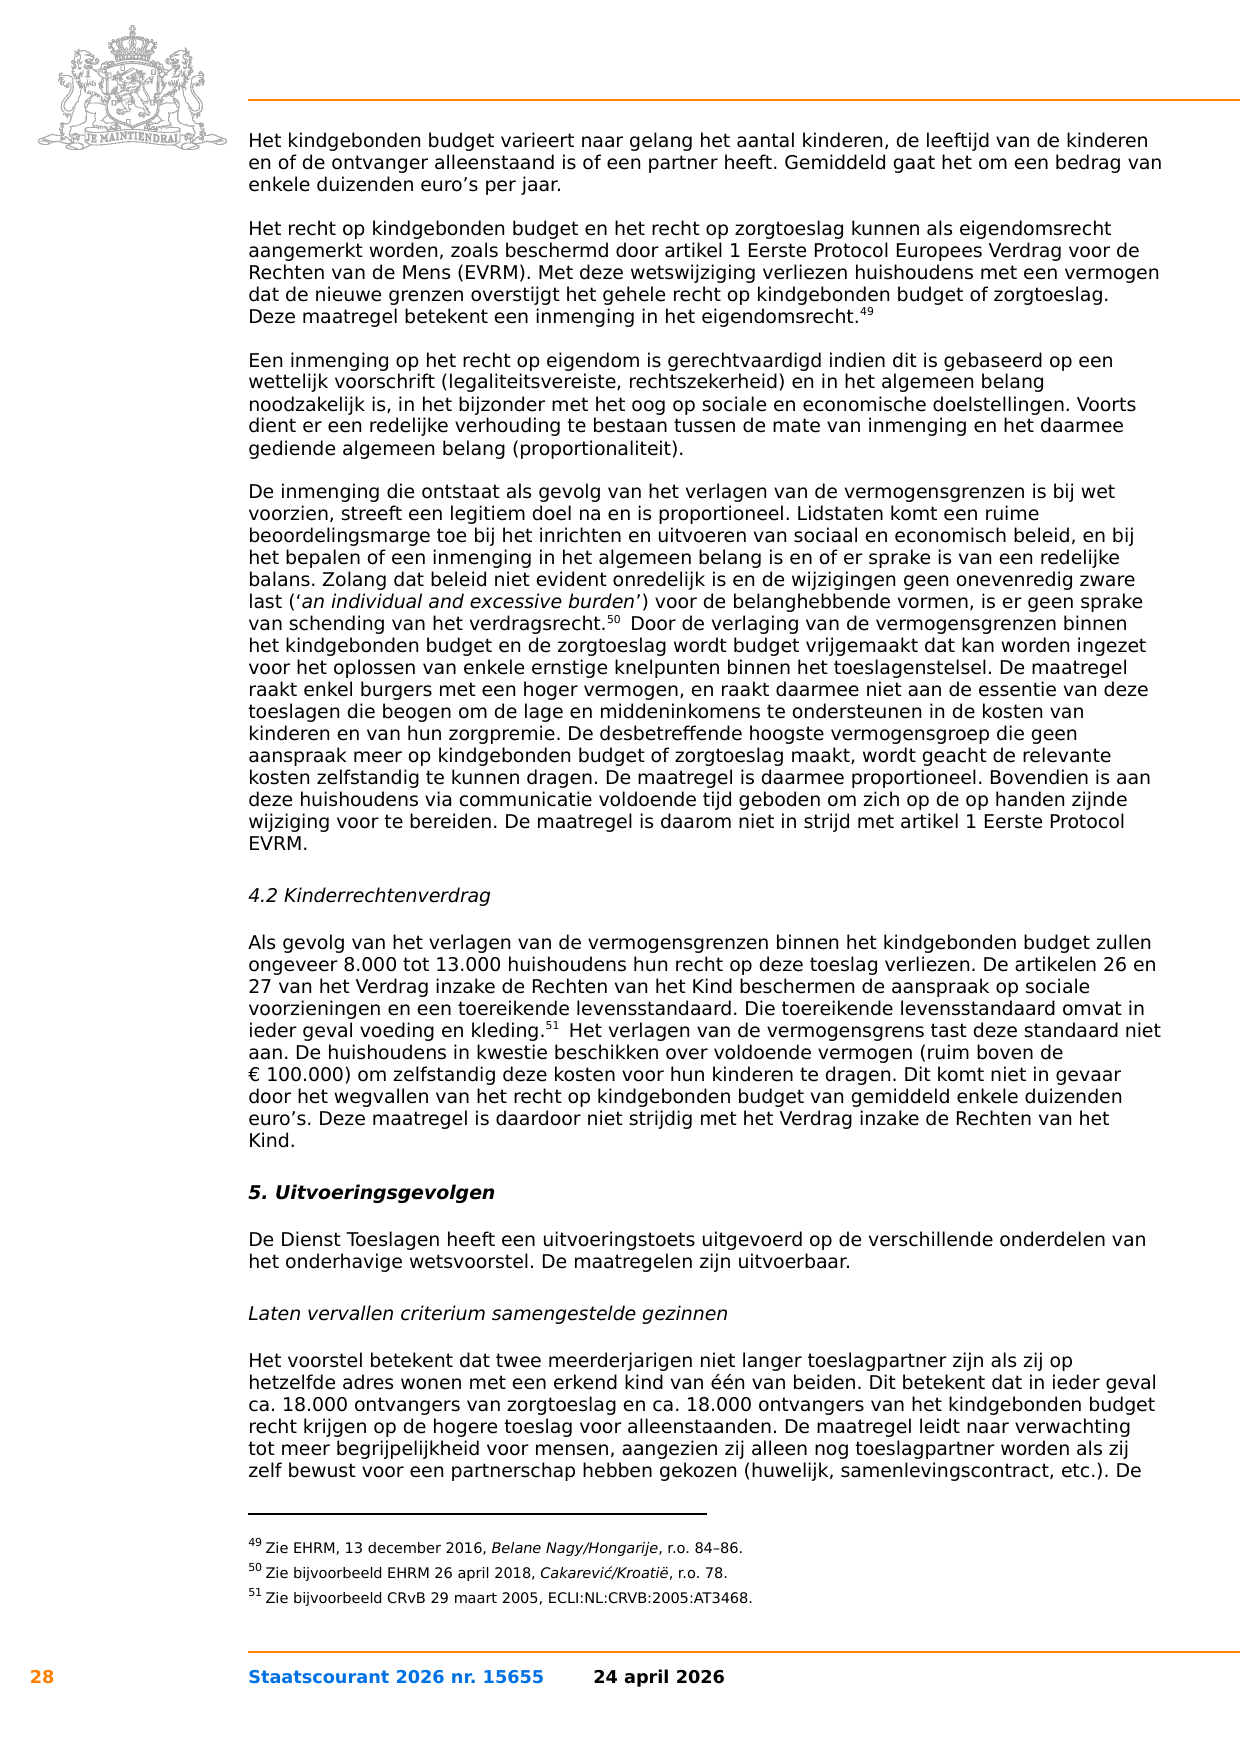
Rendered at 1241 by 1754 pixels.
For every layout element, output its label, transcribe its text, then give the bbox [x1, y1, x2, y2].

text Het voorstel betekent dat twee meerderjarigen niet langer toeslagpartner zijn als zij op hetzelfde adres wonen met een erkend kind van één van beiden. Dit betekent dat in ieder geval ca. 18.000 ontvangers van zorgtoeslag en ca. 18.000 ontvangers van het kindgebonden budget recht krijgen op de hogere toeslag voor alleenstaanden. De maatregel leidt naar verwachting tot meer begrijpelijkheid voor mensen, aangezien zij alleen nog toeslagpartner worden als zij zelf bewust voor een partnerschap hebben gekozen (huwelijk, samenlevingscontract, etc.). De [248, 1349, 1163, 1481]
text De Dienst Toeslagen heeft een uitvoeringstoets uitgevoerd op de verschillende onderdelen van het onderhavige wetsvoorstel. De maatregelen zijn uitvoerbaar. [248, 1229, 1163, 1273]
subtitle Laten vervallen criterium samengestelde gezinnen [248, 1303, 1163, 1324]
subtitle 5. Uitvoeringsgevolgen [248, 1182, 1163, 1204]
text Zie bijvoorbeeld EHRM 26 april 2018, Cakarević/Kroatië, r.o. 78. [248, 1561, 1163, 1583]
picture [38, 25, 227, 150]
text De inmenging die ontstaat als gevolg van het verlagen van de vermogensgrenzen is bij wet voorzien, streeft een legitiem doel na en is proportioneel. Lidstaten komt een ruime beoordelingsmarge toe bij het inrichten en uitvoeren van sociaal en economisch beleid, en bij het bepalen of een inmenging in het algemeen belang is en of er sprake is van een redelijke balans. Zolang dat beleid niet evident onredelijk is en de wijzigingen geen onevenredig zware last (‘an individual and excessive burden’) voor de belanghebbende vormen, is er geen sprake van schending van het verdragsrecht. Door de verlaging van de vermogensgrenzen binnen het kindgebonden budget en de zorgtoeslag wordt budget vrijgemaakt dat kan worden ingezet voor het oplossen van enkele ernstige knelpunten binnen het toeslagenstelsel. De maatregel raakt enkel burgers met een hoger vermogen, en raakt daarmee niet aan de essentie van deze toeslagen die beogen om de lage en middeninkomens te ondersteunen in de kosten van kinderen en van hun zorgpremie. De desbetreffende hoogste vermogensgroep die geen aanspraak meer op kindgebonden budget of zorgtoeslag maakt, wordt geacht de relevante kosten zelfstandig te kunnen dragen. De maatregel is daarmee proportioneel. Bovendien is aan deze huishoudens via communicatie voldoende tijd geboden om zich op de op handen zijnde wijziging voor te bereiden. De maatregel is daarom niet in strijd met artikel 1 Eerste Protocol EVRM. [248, 481, 1163, 855]
text Als gevolg van het verlagen van de vermogensgrenzen binnen het kindgebonden budget zullen ongeveer 8.000 tot 13.000 huishoudens hun recht op deze toeslag verliezen. De artikelen 26 en 27 van het Verdrag inzake de Rechten van het Kind beschermen de aanspraak op sociale voorzieningen en een toereikende levensstandaard. Die toereikende levensstandaard omvat in ieder geval voeding en kleding. Het verlagen van de vermogensgrens tast deze standaard niet aan. De huishoudens in kwestie beschikken over voldoende vermogen (ruim boven de € 100.000) om zelfstandig deze kosten voor hun kinderen te dragen. Dit komt niet in gevaar door het wegvallen van het recht op kindgebonden budget van gemiddeld enkele duizenden euro’s. Deze maatregel is daardoor niet strijdig met het Verdrag inzake de Rechten van het Kind. [248, 932, 1163, 1152]
text Zie bijvoorbeeld CRvB 29 maart 2005, ECLI:NL:CRVB:2005:AT3468. [248, 1586, 1163, 1608]
text Een inmenging op het recht op eigendom is gerechtvaardigd indien dit is gebaseerd op een wettelijk voorschrift (legaliteitsvereiste, rechtszekerheid) en in het algemeen belang noodzakelijk is, in het bijzonder met het oog op sociale en economische doelstellingen. Voorts dient er een redelijke verhouding te bestaan tussen de mate van inmenging en het daarmee gediende algemeen belang (proportionaliteit). [248, 349, 1163, 459]
subtitle 4.2 Kinderrechtenverdrag [248, 885, 1163, 907]
text Het recht op kindgebonden budget en het recht op zorgtoeslag kunnen als eigendomsrecht aangemerkt worden, zoals beschermd door artikel 1 Eerste Protocol Europees Verdrag voor de Rechten van de Mens (EVRM). Met deze wetswijziging verliezen huishoudens met een vermogen dat de nieuwe grenzen overstijgt het gehele recht op kindgebonden budget of zorgtoeslag. Deze maatregel betekent een inmenging in het eigendomsrecht. [248, 218, 1163, 328]
text Zie EHRM, 13 december 2016, Belane Nagy/Hongarije, r.o. 84–86. [248, 1536, 1163, 1558]
text Het kindgebonden budget varieert naar gelang het aantal kinderen, de leeftijd van de kinderen en of de ontvanger alleenstaand is of een partner heeft. Gemiddeld gaat het om een bedrag van enkele duizenden euro’s per jaar. [248, 130, 1163, 196]
